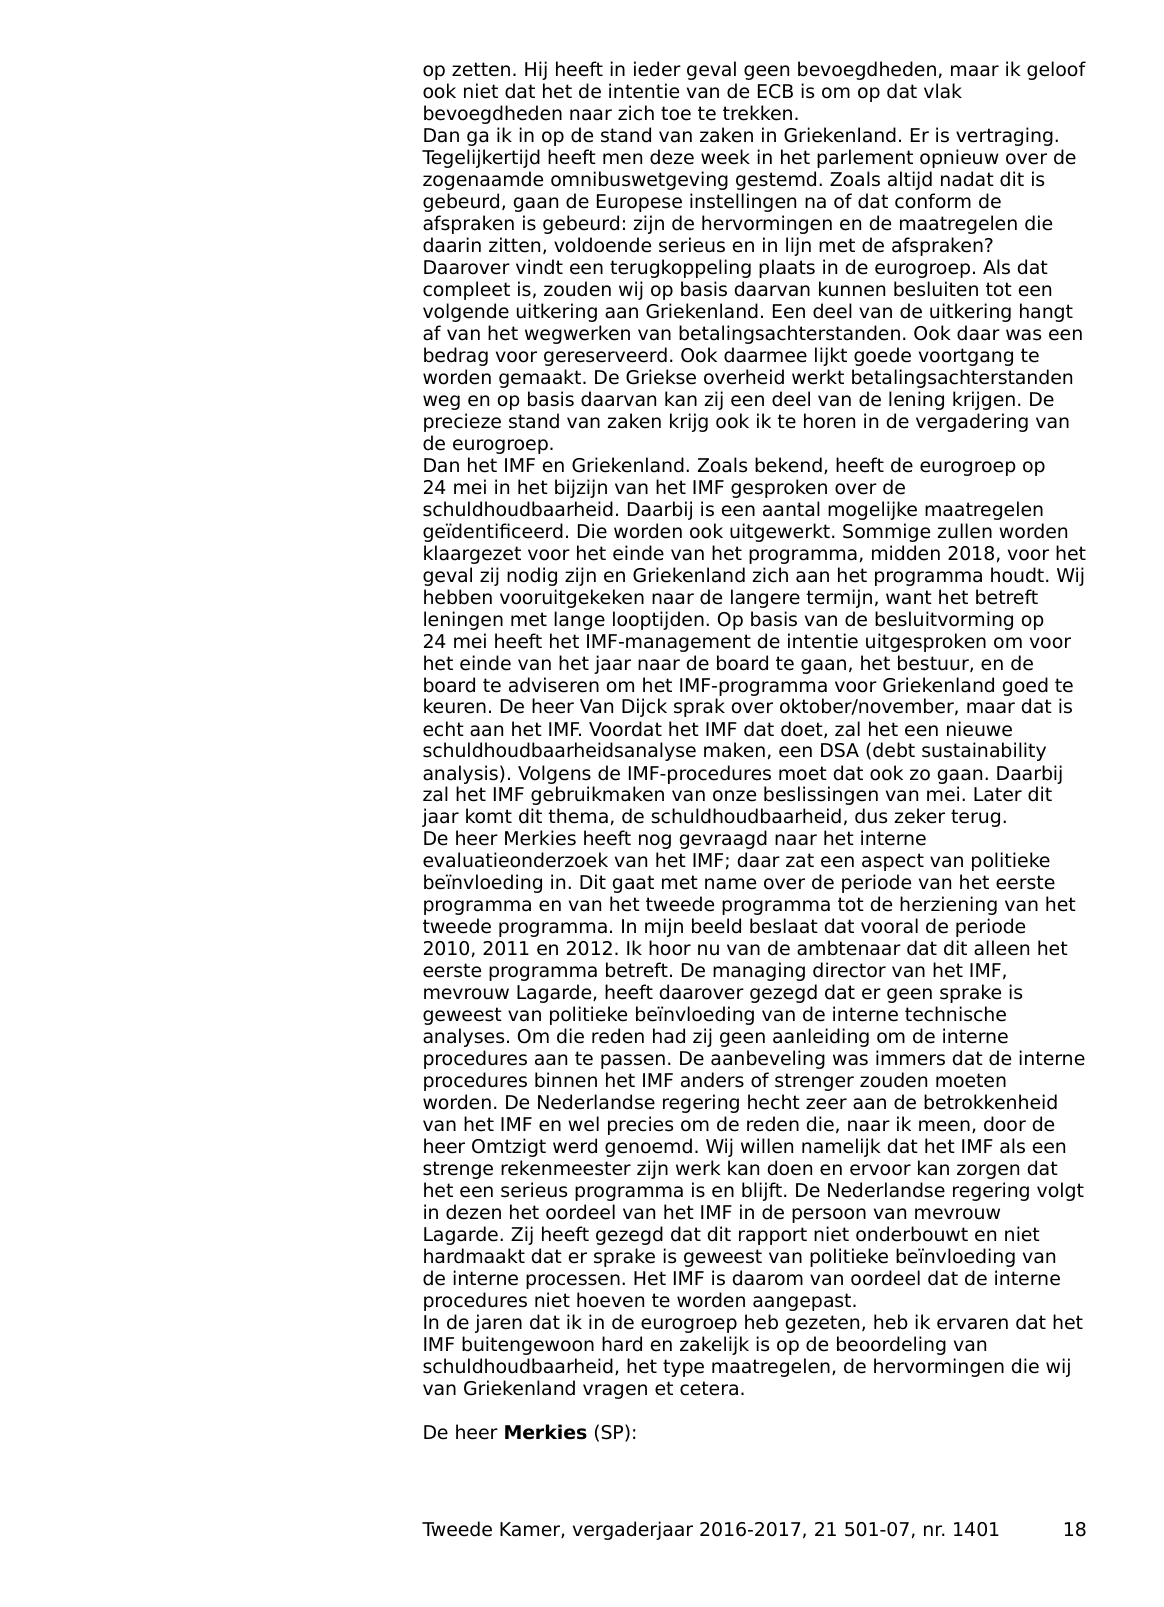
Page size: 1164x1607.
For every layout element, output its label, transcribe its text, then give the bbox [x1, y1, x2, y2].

text De heer Merkies heeft nog gevraagd naar het interne evaluatieonderzoek van het IMF; daar zat een aspect van politieke beïnvloeding in. Dit gaat met name over de periode van het eerste programma en van het tweede programma tot de herziening van het tweede programma. In mijn beeld beslaat dat vooral de periode 2010, 2011 en 2012. Ik hoor nu van de ambtenaar dat dit alleen het eerste programma betreft. De managing director van het IMF, mevrouw Lagarde, heeft daarover gezegd dat er geen sprake is geweest van politieke beïnvloeding van de interne technische analyses. Om die reden had zij geen aanleiding om de interne procedures aan te passen. De aanbeveling was immers dat de interne procedures binnen het IMF anders of strenger zouden moeten worden. De Nederlandse regering hecht zeer aan de betrokkenheid van het IMF en wel precies om de reden die, naar ik meen, door de heer Omtzigt werd genoemd. Wij willen namelijk dat het IMF als een strenge rekenmeester zijn werk kan doen en ervoor kan zorgen dat het een serieus programma is en blijft. De Nederlandse regering volgt in dezen het oordeel van het IMF in de persoon van mevrouw Lagarde. Zij heeft gezegd dat dit rapport niet onderbouwt en niet hardmaakt dat er sprake is geweest van politieke beïnvloeding van de interne processen. Het IMF is daarom van oordeel dat de interne procedures niet hoeven te worden aangepast. [422, 828, 1087, 1312]
text De heer Merkies (SP): [422, 1422, 1087, 1444]
text In de jaren dat ik in de eurogroep heb gezeten, heb ik ervaren dat het IMF buitengewoon hard en zakelijk is op de beoordeling van schuldhoudbaarheid, het type maatregelen, de hervormingen die wij van Griekenland vragen et cetera. [422, 1312, 1087, 1400]
text Dan ga ik in op de stand van zaken in Griekenland. Er is vertraging. Tegelijkertijd heeft men deze week in het parlement opnieuw over de zogenaamde omnibuswetgeving gestemd. Zoals altijd nadat dit is gebeurd, gaan de Europese instellingen na of dat conform de afspraken is gebeurd: zijn de hervormingen en de maatregelen die daarin zitten, voldoende serieus en in lijn met de afspraken? Daarover vindt een terugkoppeling plaats in de eurogroep. Als dat compleet is, zouden wij op basis daarvan kunnen besluiten tot een volgende uitkering aan Griekenland. Een deel van de uitkering hangt af van het wegwerken van betalingsachterstanden. Ook daar was een bedrag voor gereserveerd. Ook daarmee lijkt goede voortgang te worden gemaakt. De Griekse overheid werkt betalingsachterstanden weg en op basis daarvan kan zij een deel van de lening krijgen. De precieze stand van zaken krijg ook ik te horen in de vergadering van de eurogroep. [422, 125, 1087, 455]
text Dan het IMF en Griekenland. Zoals bekend, heeft de eurogroep op 24 mei in het bijzijn van het IMF gesproken over de schuldhoudbaarheid. Daarbij is een aantal mogelijke maatregelen geïdentificeerd. Die worden ook uitgewerkt. Sommige zullen worden klaargezet voor het einde van het programma, midden 2018, voor het geval zij nodig zijn en Griekenland zich aan het programma houdt. Wij hebben vooruitgekeken naar de langere termijn, want het betreft leningen met lange looptijden. Op basis van de besluitvorming op 24 mei heeft het IMF-management de intentie uitgesproken om voor het einde van het jaar naar de board te gaan, het bestuur, en de board te adviseren om het IMF-programma voor Griekenland goed te keuren. De heer Van Dijck sprak over oktober/november, maar dat is echt aan het IMF. Voordat het IMF dat doet, zal het een nieuwe schuldhoudbaarheidsanalyse maken, een DSA (debt sustainability analysis). Volgens de IMF-procedures moet dat ook zo gaan. Daarbij zal het IMF gebruikmaken van onze beslissingen van mei. Later dit jaar komt dit thema, de schuldhoudbaarheid, dus zeker terug. [422, 455, 1087, 828]
text op zetten. Hij heeft in ieder geval geen bevoegdheden, maar ik geloof ook niet dat het de intentie van de ECB is om op dat vlak bevoegdheden naar zich toe te trekken. [422, 59, 1087, 125]
